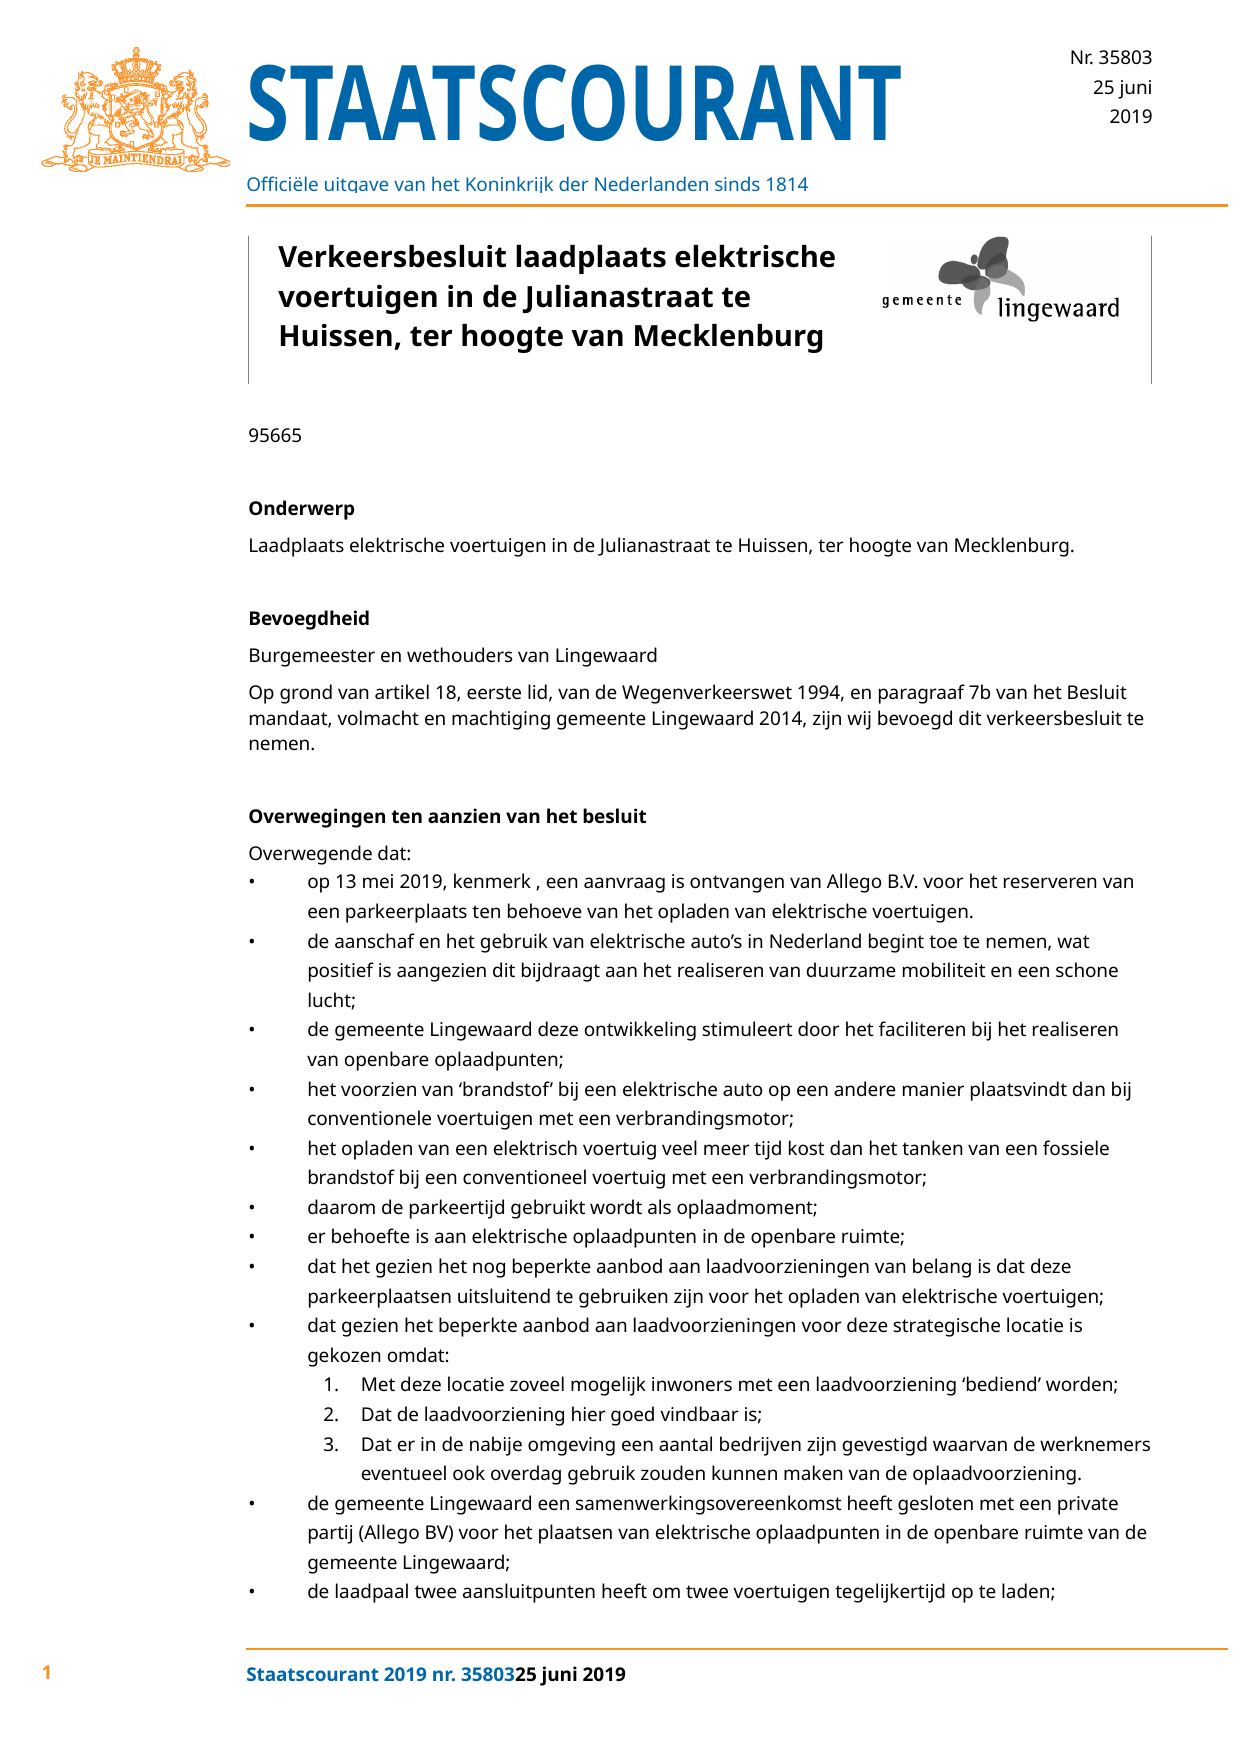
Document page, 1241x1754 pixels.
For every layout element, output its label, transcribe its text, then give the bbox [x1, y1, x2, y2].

list de aanschaf en het gebruik van elektrische auto’s in Nederland begint toe te nemen, wat positief is aangezien dit bijdraagt aan het realiseren van duurzame mobiliteit en een schone lucht; [248, 928, 1152, 1013]
picture [41, 47, 231, 172]
list dat het gezien het nog beperkte aanbod aan laadvoorzieningen van belang is dat deze parkeerplaatsen uitsluitend te gebruiken zijn voor het opladen van elektrische voertuigen; [248, 1253, 1152, 1309]
list Dat de laadvoorziening hier goed vindbaar is; [323, 1401, 1152, 1427]
text Overwegingen ten aanzien van het besluit [248, 804, 1152, 829]
table_header Verkeersbesluit laadplaats elektrische voertuigen in de Julianastraat te Huissen, ter hoogte van Mecklenburg [249, 236, 850, 384]
list de laadpaal twee aansluitpunten heeft om twee voertuigen tegelijkertijd op te laden; [248, 1579, 1152, 1604]
list de gemeente Lingewaard deze ontwikkeling stimuleert door het faciliteren bij het realiseren van openbare oplaadpunten; [248, 1017, 1152, 1072]
table_header [850, 236, 1151, 384]
list dat gezien het beperkte aanbod aan laadvoorzieningen voor deze strategische locatie is gekozen omdat: [248, 1312, 1152, 1368]
list Met deze locatie zoveel mogelijk inwoners met een laadvoorziening ‘bediend’ worden; [323, 1372, 1152, 1397]
list daarom de parkeertijd gebruikt wordt als oplaadmoment; [248, 1194, 1152, 1220]
list er behoefte is aan elektrische oplaadpunten in de openbare ruimte; [248, 1224, 1152, 1249]
text 95665 [248, 422, 1152, 448]
picture [882, 236, 1119, 322]
text Onderwerp [248, 496, 1152, 521]
list het opladen van een elektrisch voertuig veel meer tijd kost dan het tanken van een fossiele brandstof bij een conventioneel voertuig met een verbrandingsmotor; [248, 1135, 1152, 1190]
list de gemeente Lingewaard een samenwerkingsovereenkomst heeft gesloten met een private partij (Allego BV) voor het plaatsen van elektrische oplaadpunten in de openbare ruimte van de gemeente Lingewaard; [248, 1490, 1152, 1575]
text Bevoegdheid [248, 606, 1152, 631]
text Op grond van artikel 18, eerste lid, van de Wegenverkeerswet 1994, en paragraaf 7b van het Besluit mandaat, volmacht en machtiging gemeente Lingewaard 2014, zijn wij bevoegd dit verkeersbesluit te nemen. [248, 679, 1152, 756]
text Overwegende dat: [248, 840, 1152, 866]
list Dat er in de nabije omgeving een aantal bedrijven zijn gevestigd waarvan de werknemers eventueel ook overdag gebruik zouden kunnen maken van de oplaadvoorziening. [323, 1431, 1152, 1486]
list op 13 mei 2019, kenmerk , een aanvraag is ontvangen van Allego B.V. voor het reserveren van een parkeerplaats ten behoeve van het opladen van elektrische voertuigen. [248, 869, 1152, 924]
text Laadplaats elektrische voertuigen in de Julianastraat te Huissen, ter hoogte van Mecklenburg. [248, 532, 1152, 558]
list het voorzien van ‘brandstof’ bij een elektrische auto op een andere manier plaatsvindt dan bij conventionele voertuigen met een verbrandingsmotor; [248, 1076, 1152, 1131]
text Burgemeester en wethouders van Lingewaard [248, 642, 1152, 668]
